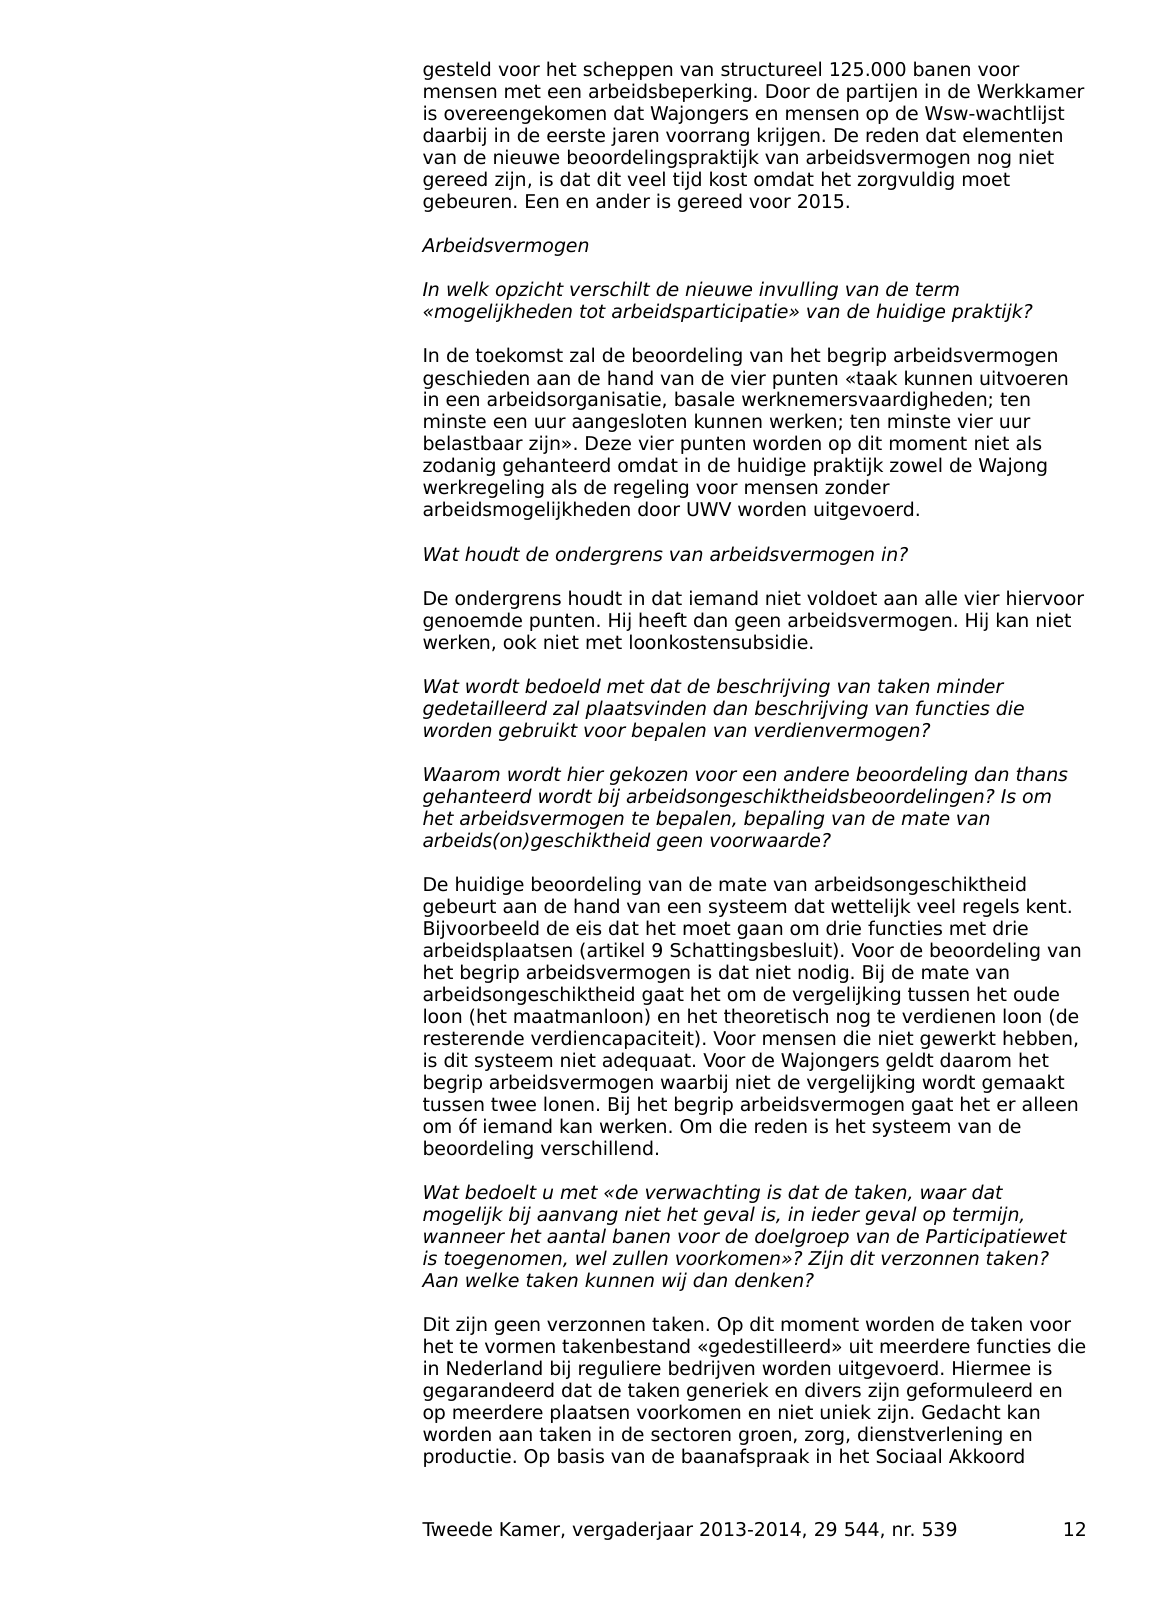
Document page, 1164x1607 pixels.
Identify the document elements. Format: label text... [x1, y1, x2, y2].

subtitle Wat wordt bedoeld met dat de beschrijving van taken minder gedetailleerd zal plaatsvinden dan beschrijving van functies die worden gebruikt voor bepalen van verdienvermogen? [422, 676, 1087, 742]
subtitle Wat bedoelt u met «de verwachting is dat de taken, waar dat mogelijk bij aanvang niet het geval is, in ieder geval op termijn, wanneer het aantal banen voor de doelgroep van de Participatiewet is toegenomen, wel zullen voorkomen»? Zijn dit verzonnen taken? Aan welke taken kunnen wij dan denken? [422, 1182, 1087, 1292]
text In welk opzicht verschilt de nieuwe invulling van de term «mogelijkheden tot arbeidsparticipatie» van de huidige praktijk? [422, 279, 1087, 323]
text De ondergrens houdt in dat iemand niet voldoet aan alle vier hiervoor genoemde punten. Hij heeft dan geen arbeidsvermogen. Hij kan niet werken, ook niet met loonkostensubsidie. [422, 588, 1087, 653]
text Dit zijn geen verzonnen taken. Op dit moment worden de taken voor het te vormen takenbestand «gedestilleerd» uit meerdere functies die in Nederland bij reguliere bedrijven worden uitgevoerd. Hiermee is gegarandeerd dat de taken generiek en divers zijn geformuleerd en op meerdere plaatsen voorkomen en niet uniek zijn. Gedacht kan worden aan taken in de sectoren groen, zorg, dienstverlening en productie. Op basis van de baanafspraak in het Sociaal Akkoord [422, 1314, 1087, 1468]
text Waarom wordt hier gekozen voor een andere beoordeling dan thans gehanteerd wordt bij arbeidsongeschiktheidsbeoordelingen? Is om het arbeidsvermogen te bepalen, bepaling van de mate van arbeids(on)geschiktheid geen voorwaarde? [422, 764, 1087, 852]
subtitle Wat houdt de ondergrens van arbeidsvermogen in? [422, 543, 1087, 565]
text gesteld voor het scheppen van structureel 125.000 banen voor mensen met een arbeidsbeperking. Door de partijen in de Werkkamer is overeengekomen dat Wajongers en mensen op de Wsw-wachtlijst daarbij in de eerste jaren voorrang krijgen. De reden dat elementen van de nieuwe beoordelingspraktijk van arbeidsvermogen nog niet gereed zijn, is dat dit veel tijd kost omdat het zorgvuldig moet gebeuren. Een en ander is gereed voor 2015. [422, 59, 1087, 213]
text In de toekomst zal de beoordeling van het begrip arbeidsvermogen geschieden aan de hand van de vier punten «taak kunnen uitvoeren in een arbeidsorganisatie, basale werknemersvaardigheden; ten minste een uur aangesloten kunnen werken; ten minste vier uur belastbaar zijn». Deze vier punten worden op dit moment niet als zodanig gehanteerd omdat in de huidige praktijk zowel de Wajong werkregeling als de regeling voor mensen zonder arbeidsmogelijkheden door UWV worden uitgevoerd. [422, 345, 1087, 521]
text De huidige beoordeling van de mate van arbeidsongeschiktheid gebeurt aan de hand van een systeem dat wettelijk veel regels kent. Bijvoorbeeld de eis dat het moet gaan om drie functies met drie arbeidsplaatsen (artikel 9 Schattingsbesluit). Voor de beoordeling van het begrip arbeidsvermogen is dat niet nodig. Bij de mate van arbeidsongeschiktheid gaat het om de vergelijking tussen het oude loon (het maatmanloon) en het theoretisch nog te verdienen loon (de resterende verdiencapaciteit). Voor mensen die niet gewerkt hebben, is dit systeem niet adequaat. Voor de Wajongers geldt daarom het begrip arbeidsvermogen waarbij niet de vergelijking wordt gemaakt tussen twee lonen. Bij het begrip arbeidsvermogen gaat het er alleen om óf iemand kan werken. Om die reden is het systeem van de beoordeling verschillend. [422, 874, 1087, 1160]
subtitle Arbeidsvermogen [422, 235, 1087, 257]
